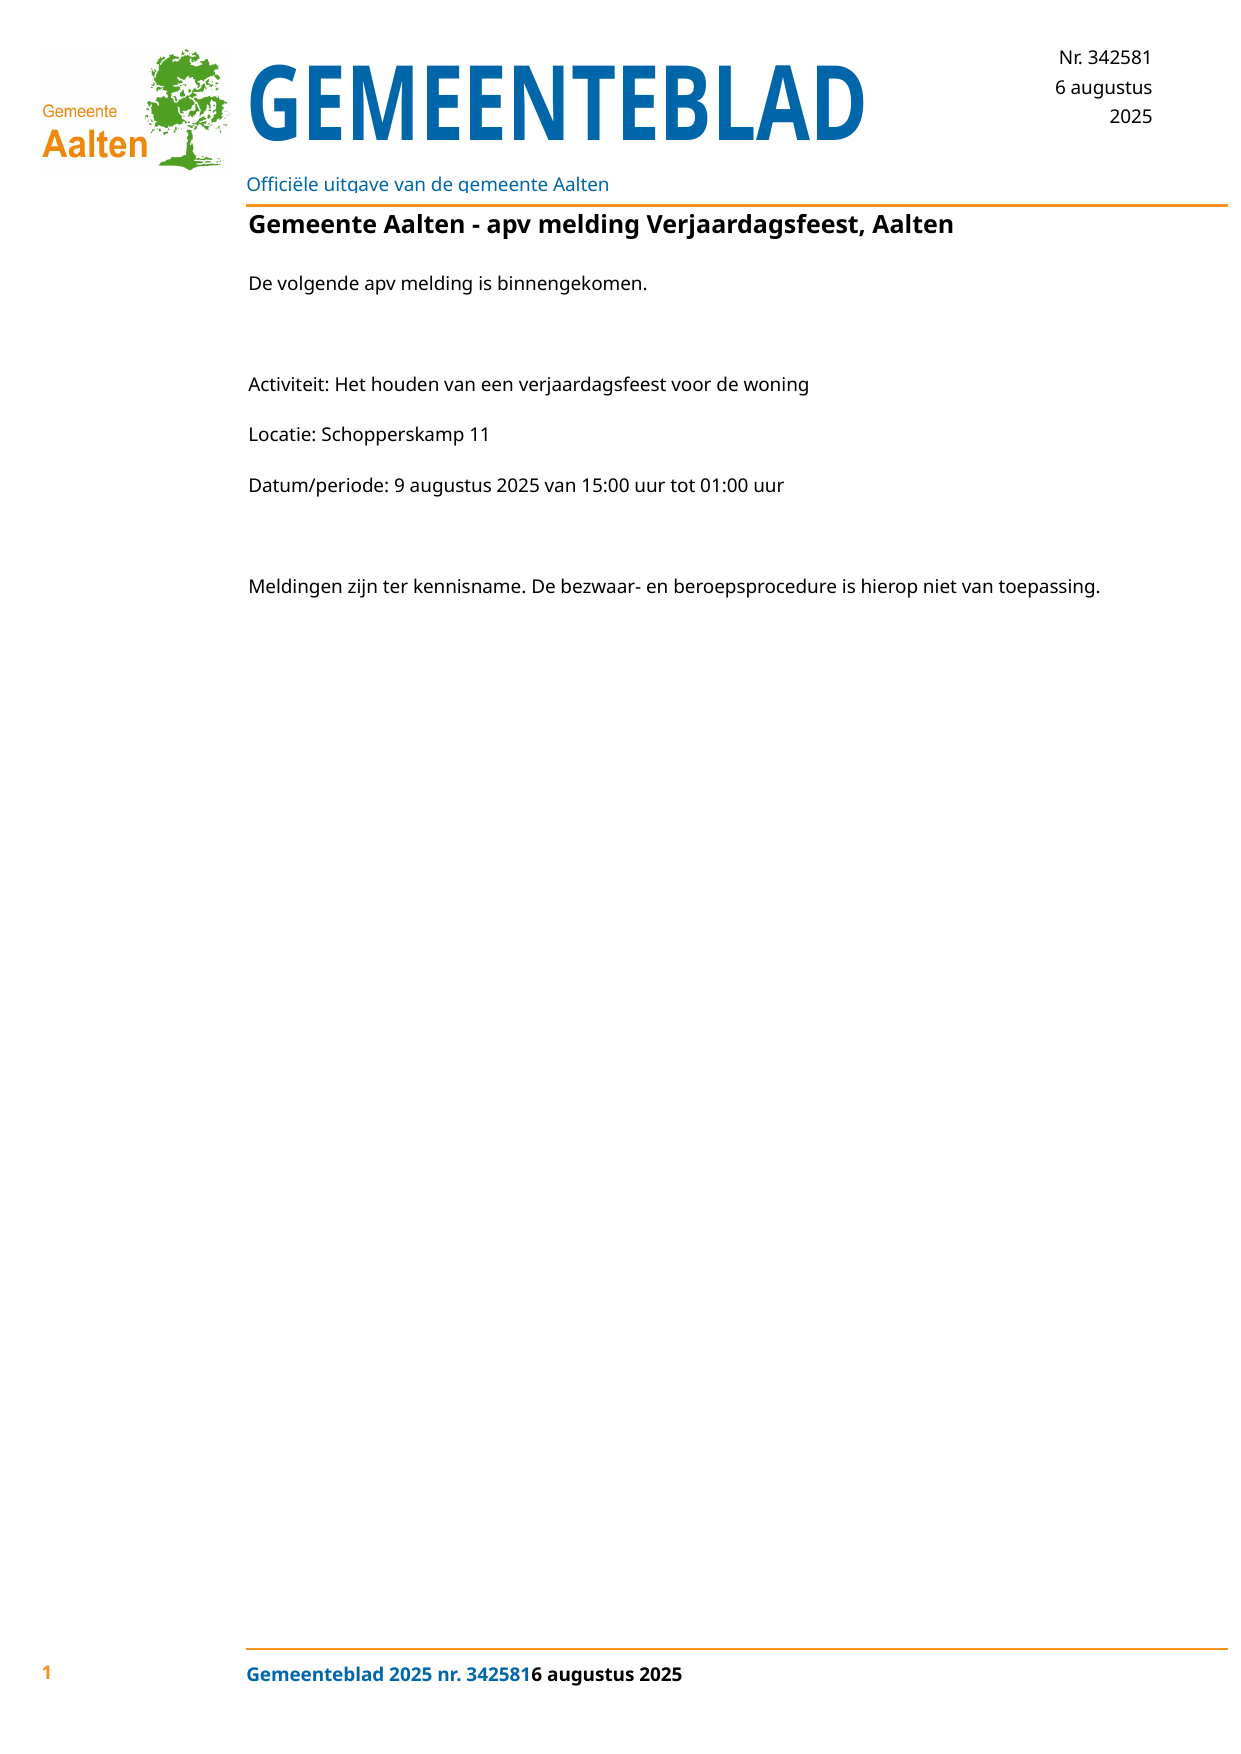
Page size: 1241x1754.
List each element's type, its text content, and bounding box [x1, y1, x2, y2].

picture [41, 47, 231, 172]
text Meldingen zijn ter kennisname. De bezwaar- en beroepsprocedure is hierop niet van toepassing. [248, 573, 1152, 598]
text Activiteit: Het houden van een verjaardagsfeest voor de woning [248, 371, 1152, 397]
text De volgende apv melding is binnengekomen. [248, 270, 1152, 296]
text Locatie: Schopperskamp 11 [248, 422, 1152, 447]
text Datum/periode: 9 augustus 2025 van 15:00 uur tot 01:00 uur [248, 472, 1152, 498]
text Gemeente Aalten - apv melding Verjaardagsfeest, Aalten [248, 207, 1152, 241]
